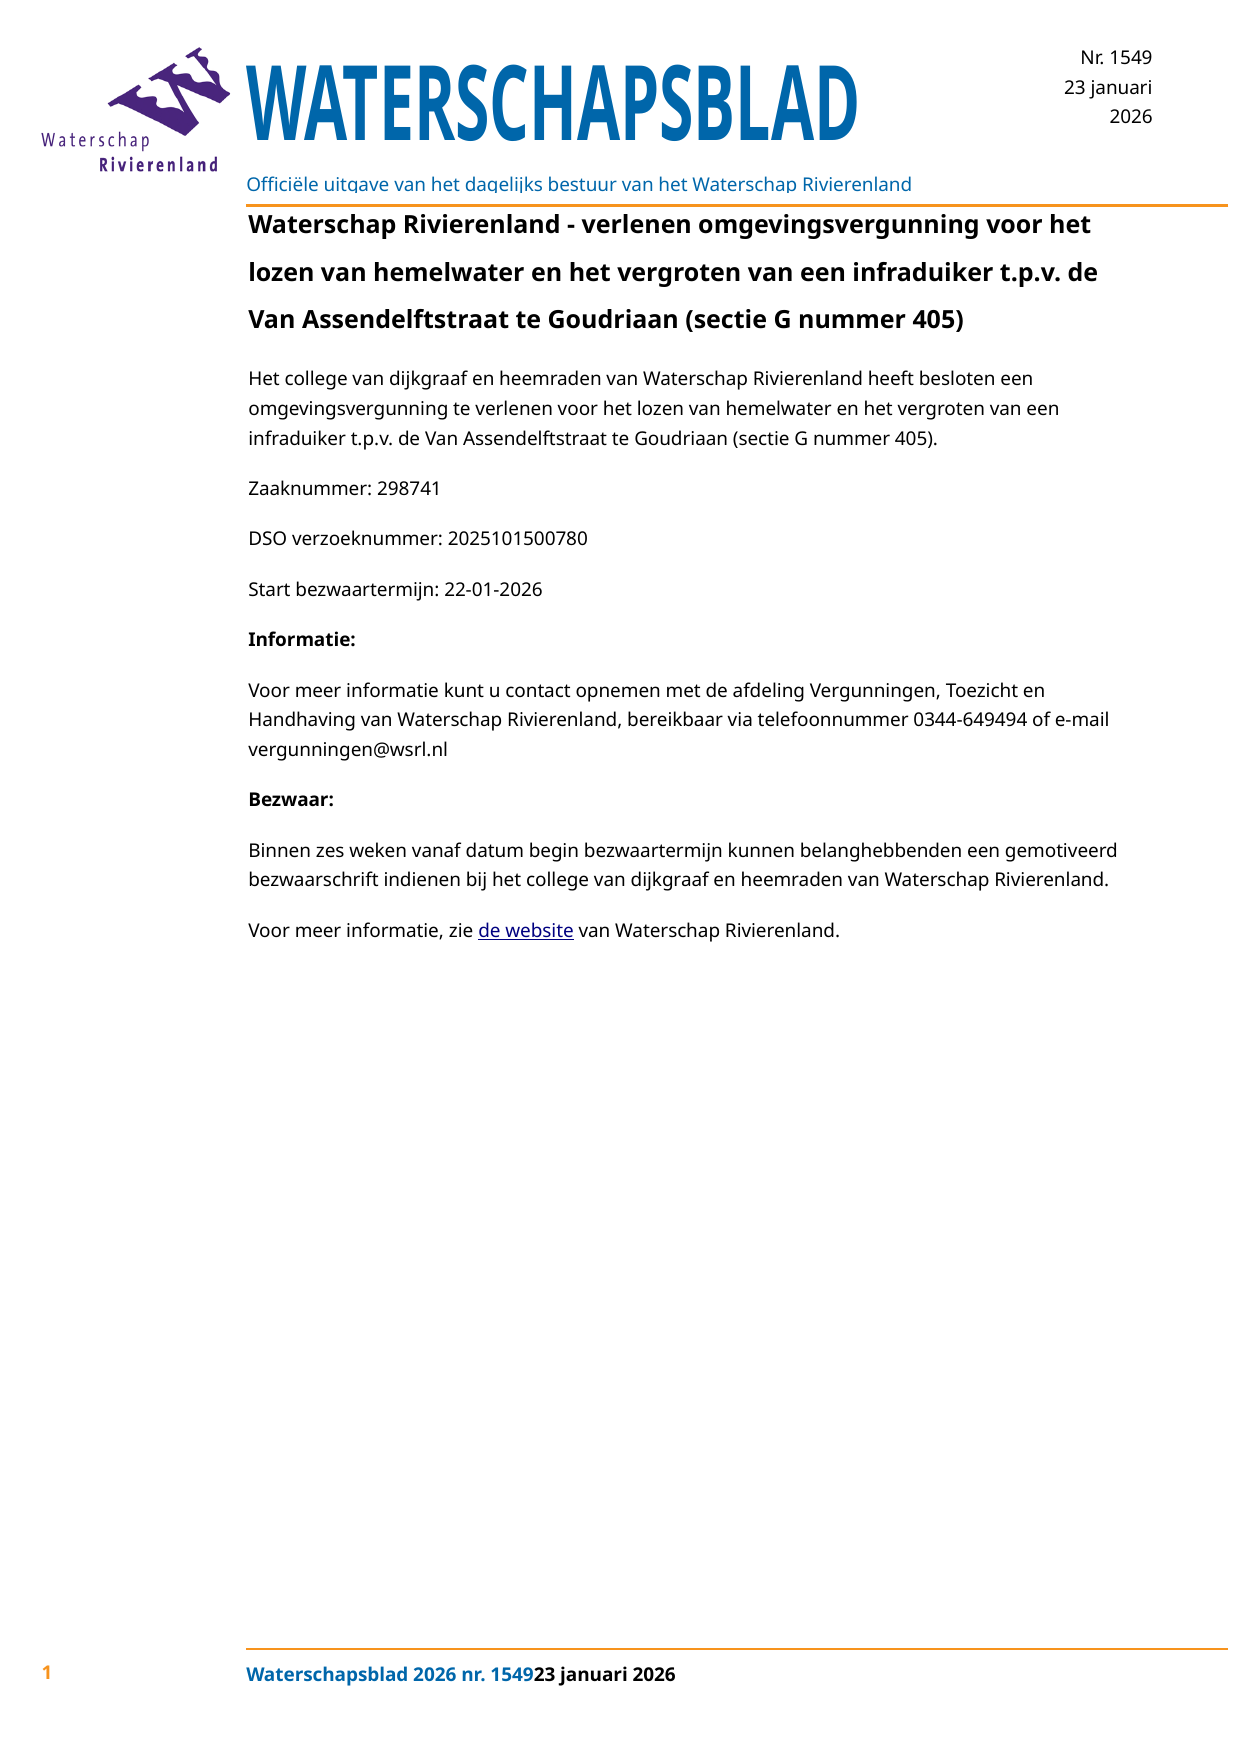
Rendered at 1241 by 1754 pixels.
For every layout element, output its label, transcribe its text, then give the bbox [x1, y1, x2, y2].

text Zaaknummer: 298741 [248, 475, 1152, 501]
text Binnen zes weken vanaf datum begin bezwaartermijn kunnen belanghebbenden een gemotiveerd bezwaarschrift indienen bij het college van dijkgraaf en heemraden van Waterschap Rivierenland. [248, 837, 1152, 892]
text Het college van dijkgraaf en heemraden van Waterschap Rivierenland heeft besloten een omgevingsvergunning te verlenen voor het lozen van hemelwater en het vergroten van een infraduiker t.p.v. de Van Assendelftstraat te Goudriaan (sectie G nummer 405). [248, 366, 1152, 450]
picture [41, 47, 231, 172]
text Voor meer informatie, zie de website van Waterschap Rivierenland. [248, 917, 1152, 942]
text DSO verzoeknummer: 2025101500780 [248, 526, 1152, 551]
text Start bezwaartermijn: 22-01-2026 [248, 576, 1152, 602]
text Informatie: [248, 626, 1152, 652]
text Waterschap Rivierenland - verlenen omgevingsvergunning voor het lozen van hemelwater en het vergroten van een infraduiker t.p.v. de Van Assendelftstraat te Goudriaan (sectie G nummer 405) [248, 207, 1152, 336]
text Bezwaar: [248, 786, 1152, 812]
text Voor meer informatie kunt u contact opnemen met de afdeling Vergunningen, Toezicht en Handhaving van Waterschap Rivierenland, bereikbaar via telefoonnummer 0344-649494 of e-mail vergunningen@wsrl.nl [248, 677, 1152, 762]
